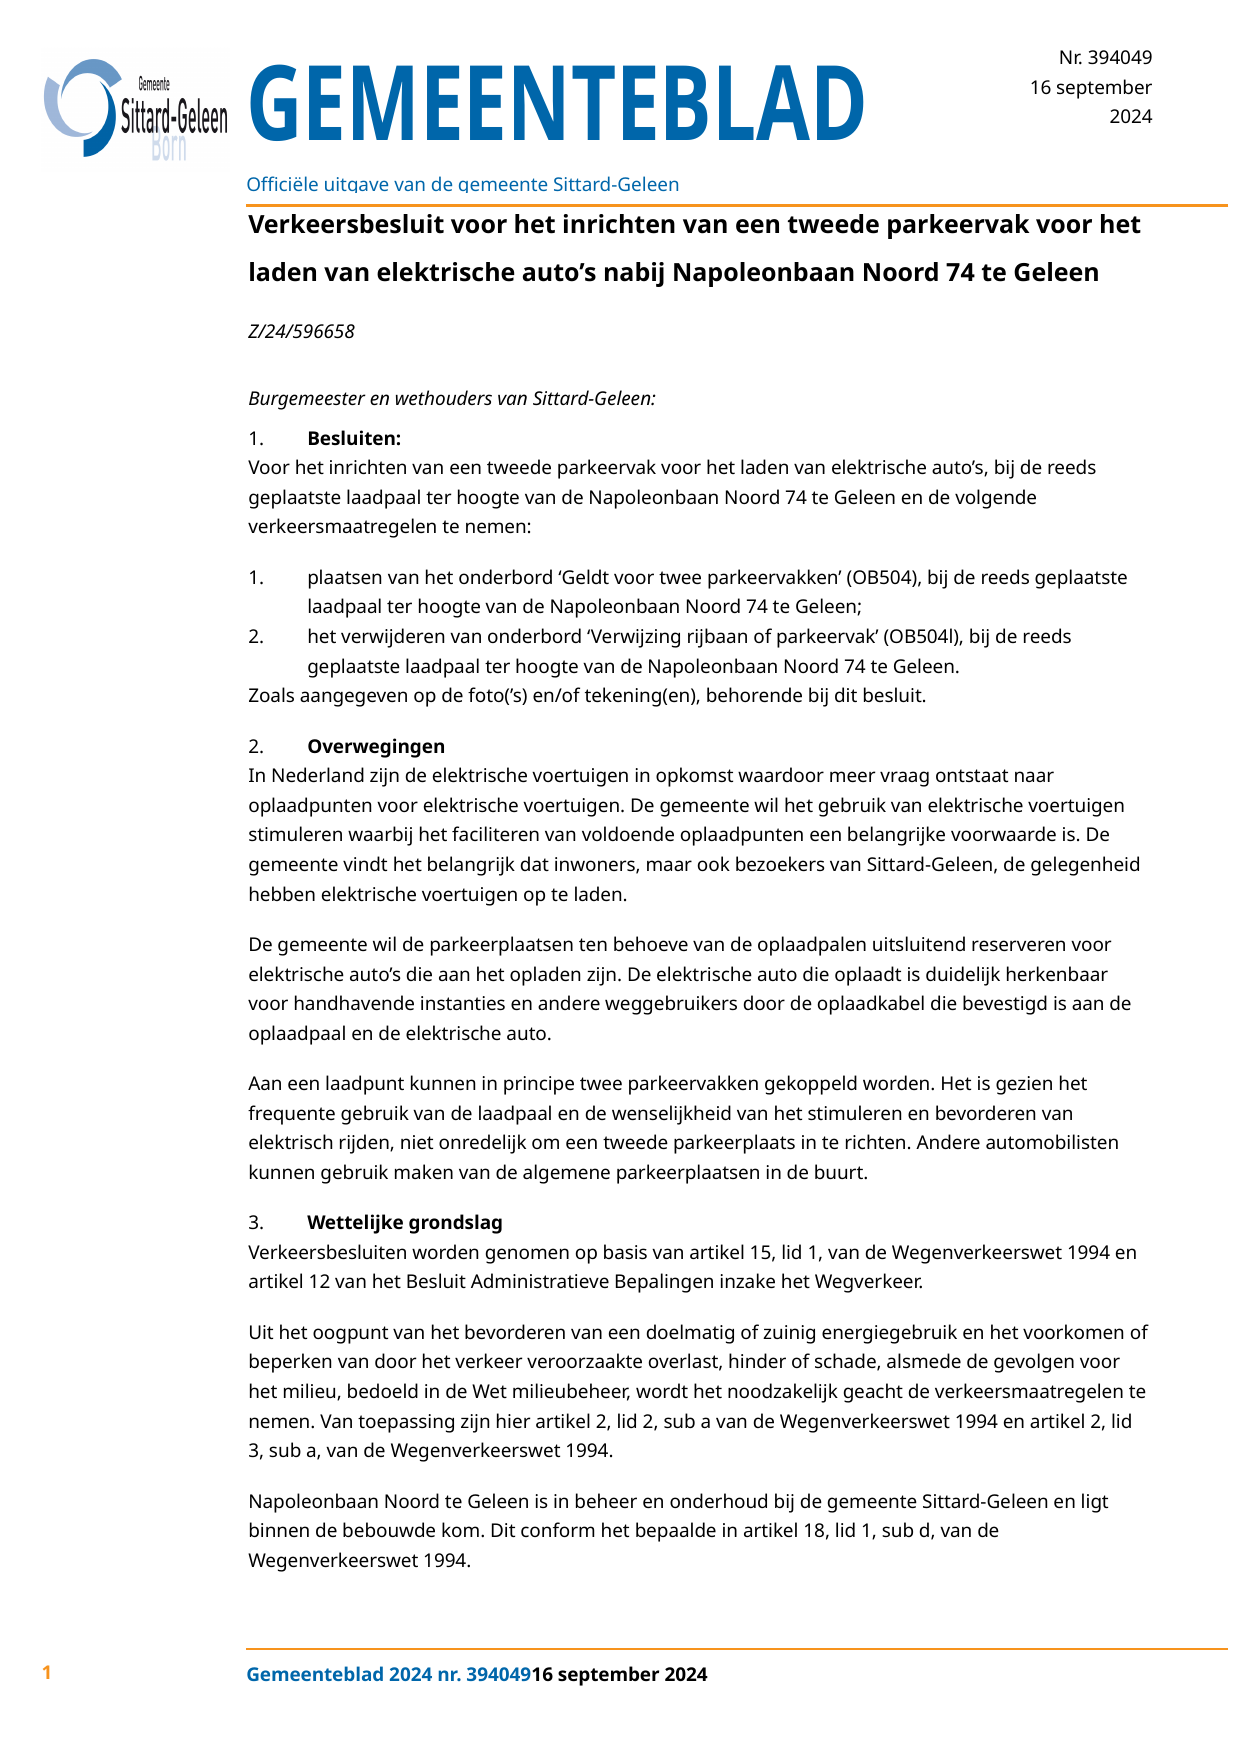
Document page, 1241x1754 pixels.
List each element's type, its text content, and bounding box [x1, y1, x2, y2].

text Voor het inrichten van een tweede parkeervak voor het laden van elektrische auto’s, bij de reeds geplaatste laadpaal ter hoogte van de Napoleonbaan Noord 74 te Geleen en de volgende verkeersmaatregelen te nemen: [248, 454, 1152, 539]
text Verkeersbesluiten worden genomen op basis van artikel 15, lid 1, van de Wegenverkeerswet 1994 en artikel 12 van het Besluit Administratieve Bepalingen inzake het Wegverkeer. [248, 1239, 1152, 1294]
text Aan een laadpunt kunnen in principe twee parkeervakken gekoppeld worden. Het is gezien het frequente gebruik van de laadpaal en de wenselijkheid van het stimuleren en bevorderen van elektrisch rijden, niet onredelijk om een tweede parkeerplaats in te richten. Andere automobilisten kunnen gebruik maken van de algemene parkeerplaatsen in de buurt. [248, 1070, 1152, 1185]
text De gemeente wil de parkeerplaatsen ten behoeve van de oplaadpalen uitsluitend reserveren voor elektrische auto’s die aan het opladen zijn. De elektrische auto die oplaadt is duidelijk herkenbaar voor handhavende instanties en andere weggebruikers door de oplaadkabel die bevestigd is aan de oplaadpaal en de elektrische auto. [248, 931, 1152, 1046]
list Wettelijke grondslag [248, 1209, 1152, 1235]
text Verkeersbesluit voor het inrichten van een tweede parkeervak voor het laden van elektrische auto’s nabij Napoleonbaan Noord 74 te Geleen [248, 207, 1152, 288]
text Z/24/596658 [248, 318, 1152, 344]
text In Nederland zijn de elektrische voertuigen in opkomst waardoor meer vraag ontstaat naar oplaadpunten voor elektrische voertuigen. De gemeente wil het gebruik van elektrische voertuigen stimuleren waarbij het faciliteren van voldoende oplaadpunten een belangrijke voorwaarde is. De gemeente vindt het belangrijk dat inwoners, maar ook bezoekers van Sittard-Geleen, de gelegenheid hebben elektrische voertuigen op te laden. [248, 762, 1152, 906]
text Burgemeester en wethouders van Sittard-Geleen: [248, 386, 1152, 411]
list plaatsen van het onderbord ‘Geldt voor twee parkeervakken’ (OB504), bij de reeds geplaatste laadpaal ter hoogte van de Napoleonbaan Noord 74 te Geleen; [248, 564, 1152, 619]
list het verwijderen van onderbord ‘Verwijzing rijbaan of parkeervak’ (OB504l), bij de reeds geplaatste laadpaal ter hoogte van de Napoleonbaan Noord 74 te Geleen. [248, 623, 1152, 678]
text Zoals aangegeven op de foto(’s) en/of tekening(en), behorende bij dit besluit. [248, 682, 1152, 708]
list Overwegingen [248, 733, 1152, 758]
text Napoleonbaan Noord te Geleen is in beheer en onderhoud bij de gemeente Sittard-Geleen en ligt binnen de bebouwde kom. Dit conform het bepaalde in artikel 18, lid 1, sub d, van de Wegenverkeerswet 1994. [248, 1488, 1152, 1573]
picture [41, 47, 231, 172]
list Besluiten: [248, 425, 1152, 451]
text Uit het oogpunt van het bevorderen van een doelmatig of zuinig energiegebruik en het voorkomen of beperken van door het verkeer veroorzaakte overlast, hinder of schade, alsmede de gevolgen voor het milieu, bedoeld in de Wet milieubeheer, wordt het noodzakelijk geacht de verkeersmaatregelen te nemen. Van toepassing zijn hier artikel 2, lid 2, sub a van de Wegenverkeerswet 1994 en artikel 2, lid 3, sub a, van de Wegenverkeerswet 1994. [248, 1319, 1152, 1463]
